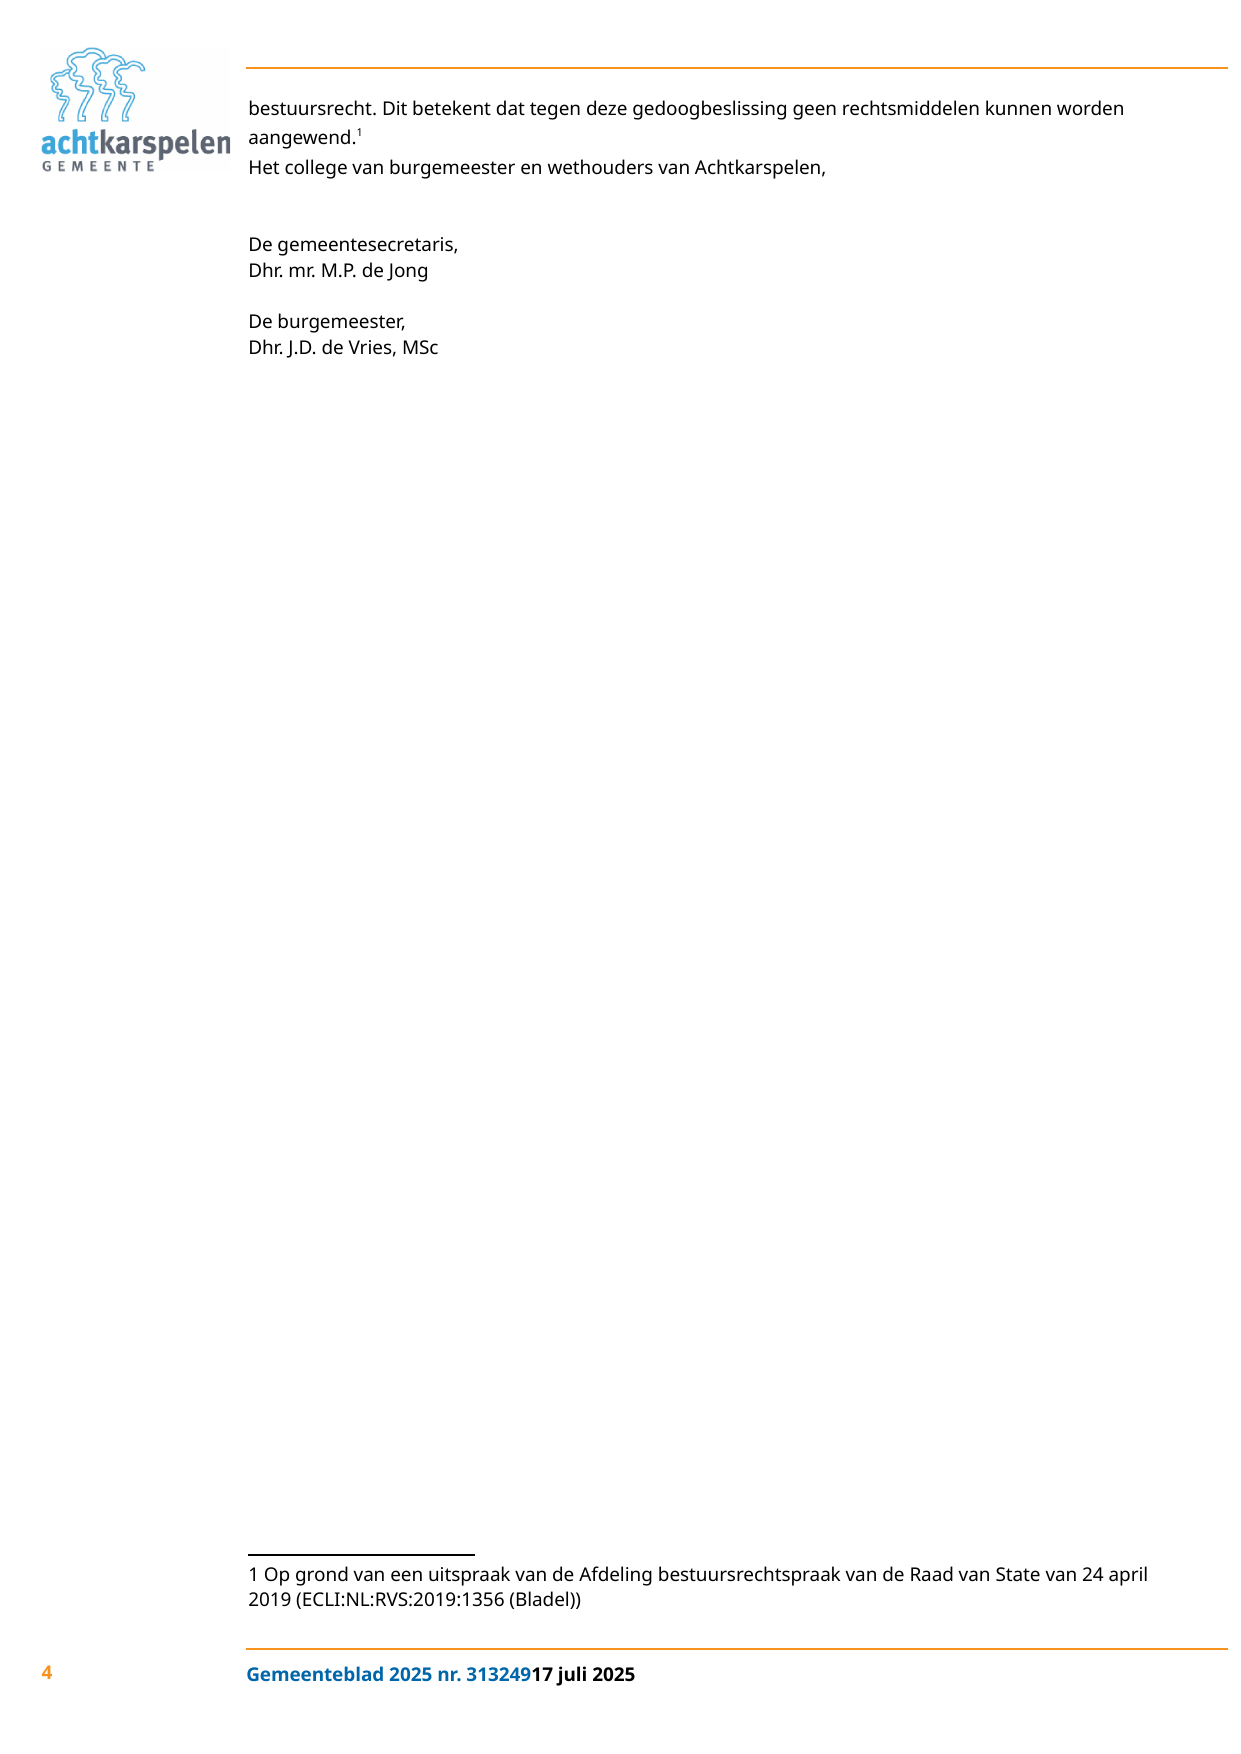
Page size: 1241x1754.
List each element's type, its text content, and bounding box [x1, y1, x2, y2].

text Dhr. J.D. de Vries, MSc [248, 334, 1152, 360]
text De burgemeester, [248, 308, 1152, 334]
text bestuursrecht. Dit betekent dat tegen deze gedoogbeslissing geen rechtsmiddelen kunnen worden aangewend. [248, 95, 1152, 150]
picture [41, 47, 231, 172]
text De gemeentesecretaris, [248, 231, 1152, 257]
text Dhr. mr. M.P. de Jong [248, 257, 1152, 283]
text Het college van burgemeester en wethouders van Achtkarspelen, [248, 154, 1152, 180]
text Op grond van een uitspraak van de Afdeling bestuursrechtspraak van de Raad van State van 24 april 2019 (ECLI:NL:RVS:2019:1356 (Bladel)) [248, 1561, 1152, 1612]
